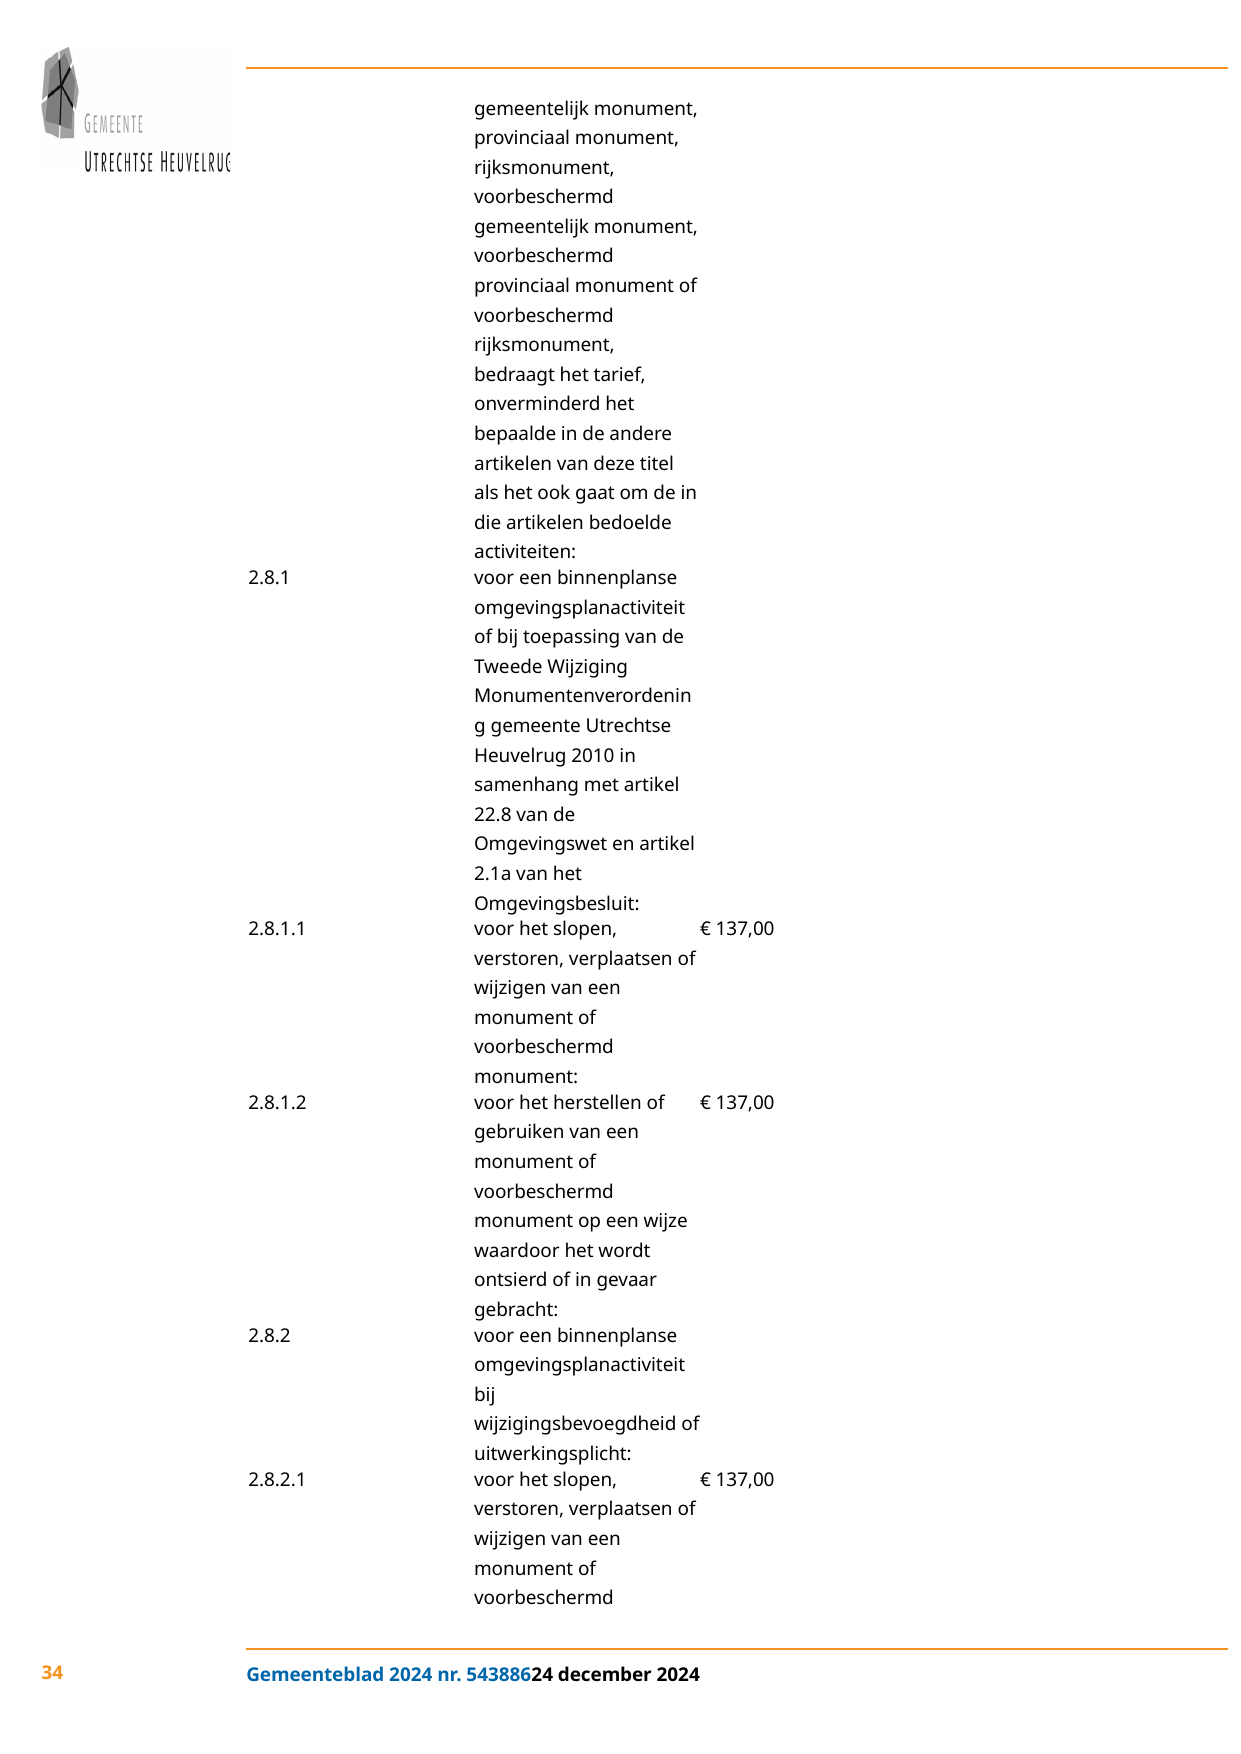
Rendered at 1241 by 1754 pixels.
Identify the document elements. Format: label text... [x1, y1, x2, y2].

table_cell 2.8.2 [248, 1322, 474, 1466]
table_cell 2.8.2.1 [248, 1466, 474, 1610]
table_cell 2.8.1.2 [248, 1089, 474, 1322]
table_cell [700, 95, 1152, 564]
table_cell voor het slopen, verstoren, verplaatsen of wijzigen van een monument of voorbeschermd monument: [474, 915, 700, 1089]
table_cell € 137,00 [700, 915, 1152, 1089]
table_cell [248, 95, 474, 564]
table_cell [700, 1322, 1152, 1466]
table_cell voor een binnenplanse omgevingsplanactiviteit bij wijzigingsbevoegdheid of uitwerkingsplicht: [474, 1322, 700, 1466]
table_cell voor het herstellen of gebruiken van een monument of voorbeschermd monument op een wijze waardoor het wordt ontsierd of in gevaar gebracht: [474, 1089, 700, 1322]
table_cell voor het slopen, verstoren, verplaatsen of wijzigen van een monument of voorbeschermd [474, 1466, 700, 1610]
table_cell € 137,00 [700, 1089, 1152, 1322]
picture [41, 47, 231, 172]
table_cell 2.8.1.1 [248, 915, 474, 1089]
table_cell 2.8.1 [248, 564, 474, 915]
table_cell voor een binnenplanse omgevingsplanactiviteit of bij toepassing van de Tweede Wijziging Monumentenverordening gemeente Utrechtse Heuvelrug 2010 in samenhang met artikel 22.8 van de Omgevingswet en artikel 2.1a van het Omgevingsbesluit: [474, 564, 700, 915]
table_cell [700, 564, 1152, 915]
table_cell € 137,00 [700, 1466, 1152, 1610]
table_cell gemeentelijk monument, provinciaal monument, rijksmonument, voorbeschermd gemeentelijk monument, voorbeschermd provinciaal monument of voorbeschermd rijksmonument, bedraagt het tarief, onverminderd het bepaalde in de andere artikelen van deze titel als het ook gaat om de in die artikelen bedoelde activiteiten: [474, 95, 700, 564]
